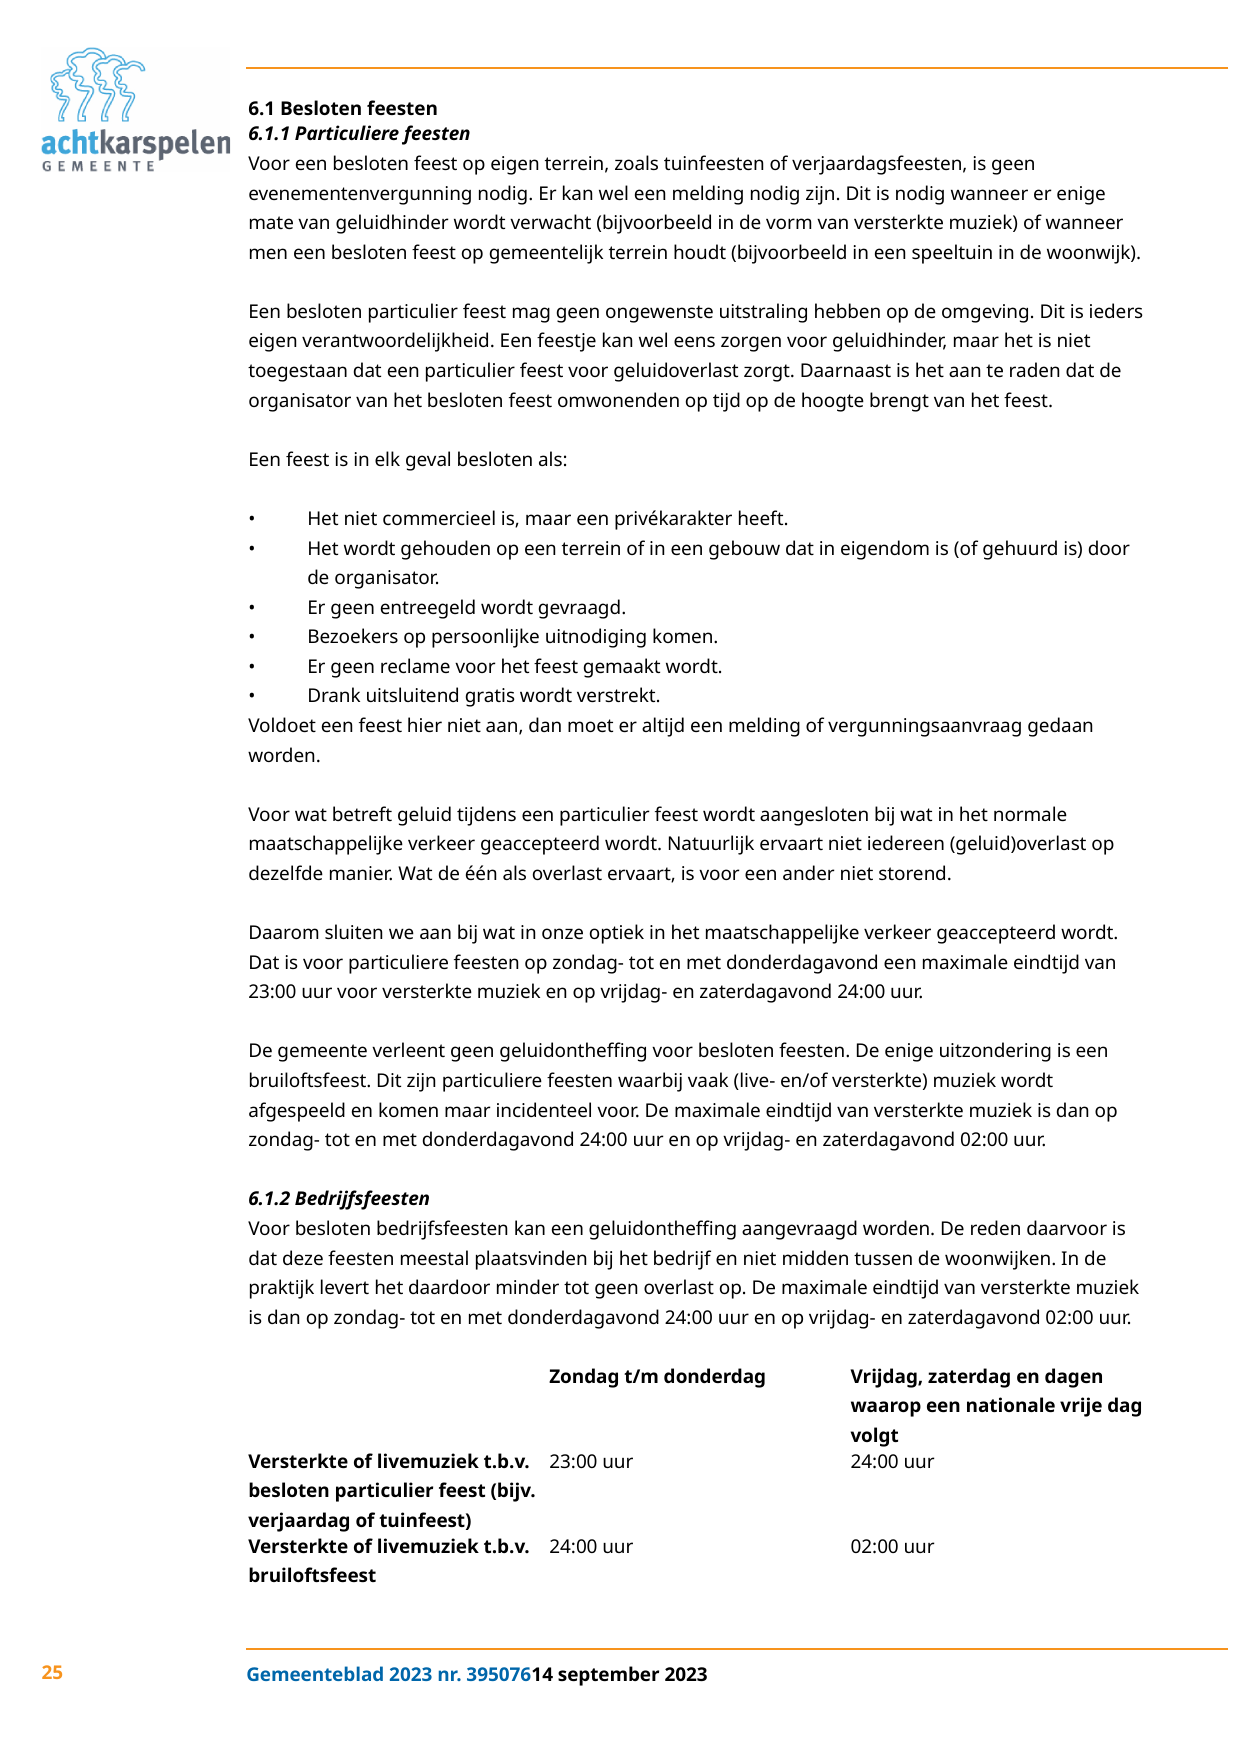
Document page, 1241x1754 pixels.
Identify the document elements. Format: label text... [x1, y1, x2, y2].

text 6.1.1 Particuliere feesten [248, 121, 1152, 146]
picture [41, 47, 231, 172]
table_cell 02:00 uur [850, 1533, 1152, 1588]
text Een besloten particulier feest mag geen ongewenste uitstraling hebben op de omgeving. Dit is ieders eigen verantwoordelijkheid. Een feestje kan wel eens zorgen voor geluidhinder, maar het is niet toegestaan dat een particulier feest voor geluidoverlast zorgt. Daarnaast is het aan te raden dat de organisator van het besloten feest omwonenden op tijd op de hoogte brengt van het feest. [248, 298, 1152, 412]
text 6.1.2 Bedrijfsfeesten [248, 1186, 1152, 1211]
table_cell 24:00 uur [850, 1448, 1152, 1533]
table_cell Versterkte of livemuziek t.b.v. bruiloftsfeest [248, 1533, 549, 1588]
table_header Vrijdag, zaterdag en dagen waarop een nationale vrije dag volgt [850, 1363, 1152, 1448]
table_header Zondag t/m donderdag [549, 1363, 850, 1448]
text Een feest is in elk geval besloten als: [248, 446, 1152, 472]
text Voldoet een feest hier niet aan, dan moet er altijd een melding of vergunningsaanvraag gedaan worden. [248, 712, 1152, 767]
list Bezoekers op persoonlijke uitnodiging komen. [248, 623, 1152, 649]
text De gemeente verleent geen geluidontheffing voor besloten feesten. De enige uitzondering is een bruiloftsfeest. Dit zijn particuliere feesten waarbij vaak (live- en/of versterkte) muziek wordt afgespeeld en komen maar incidenteel voor. De maximale eindtijd van versterkte muziek is dan op zondag- tot en met donderdagavond 24:00 uur en op vrijdag- en zaterdagavond 02:00 uur. [248, 1038, 1152, 1152]
text Voor wat betreft geluid tijdens een particulier feest wordt aangesloten bij wat in het normale maatschappelijke verkeer geaccepteerd wordt. Natuurlijk ervaart niet iedereen (geluid)overlast op dezelfde manier. Wat de één als overlast ervaart, is voor een ander niet storend. [248, 801, 1152, 886]
list Er geen reclame voor het feest gemaakt wordt. [248, 653, 1152, 679]
text Daarom sluiten we aan bij wat in onze optiek in het maatschappelijke verkeer geaccepteerd wordt. Dat is voor particuliere feesten op zondag- tot en met donderdagavond een maximale eindtijd van 23:00 uur voor versterkte muziek en op vrijdag- en zaterdagavond 24:00 uur. [248, 919, 1152, 1004]
text Voor besloten bedrijfsfeesten kan een geluidontheffing aangevraagd worden. De reden daarvoor is dat deze feesten meestal plaatsvinden bij het bedrijf en niet midden tussen de woonwijken. In de praktijk levert het daardoor minder tot geen overlast op. De maximale eindtijd van versterkte muziek is dan op zondag- tot en met donderdagavond 24:00 uur en op vrijdag- en zaterdagavond 02:00 uur. [248, 1215, 1152, 1329]
text 6.1 Besloten feesten [248, 95, 1152, 121]
list Het niet commercieel is, maar een privékarakter heeft. [248, 505, 1152, 531]
list Er geen entreegeld wordt gevraagd. [248, 594, 1152, 619]
list Het wordt gehouden op een terrein of in een gebouw dat in eigendom is (of gehuurd is) door de organisator. [248, 535, 1152, 590]
list Drank uitsluitend gratis wordt verstrekt. [248, 683, 1152, 708]
table_header [248, 1363, 549, 1448]
table_cell 23:00 uur [549, 1448, 850, 1533]
text Voor een besloten feest op eigen terrein, zoals tuinfeesten of verjaardagsfeesten, is geen evenementenvergunning nodig. Er kan wel een melding nodig zijn. Dit is nodig wanneer er enige mate van geluidhinder wordt verwacht (bijvoorbeeld in de vorm van versterkte muziek) of wanneer men een besloten feest op gemeentelijk terrein houdt (bijvoorbeeld in een speeltuin in de woonwijk). [248, 150, 1152, 264]
table_cell 24:00 uur [549, 1533, 850, 1588]
table_cell Versterkte of livemuziek t.b.v. besloten particulier feest (bijv. verjaardag of tuinfeest) [248, 1448, 549, 1533]
